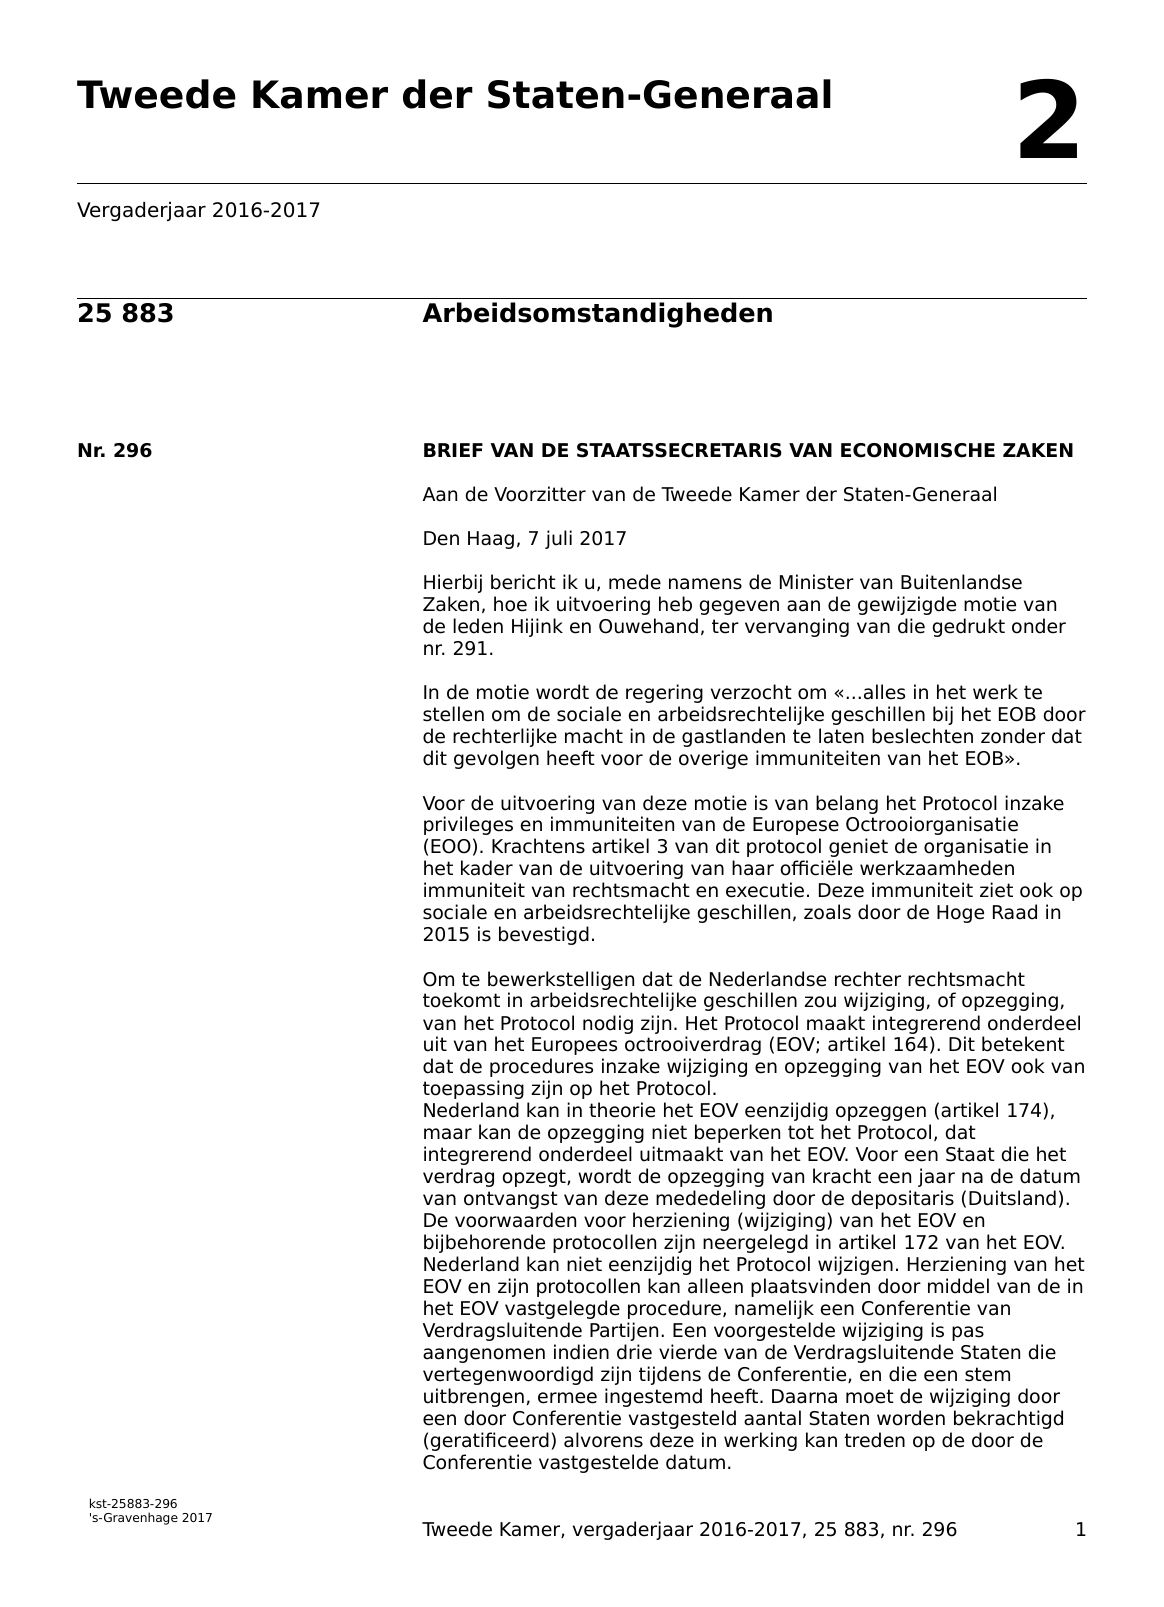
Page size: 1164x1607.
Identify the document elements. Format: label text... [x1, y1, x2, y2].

text kst-25883-296 [88, 1497, 323, 1511]
subtitle Nr. 296 BRIEF VAN DE STAATSSECRETARIS VAN ECONOMISCHE ZAKEN [77, 440, 1087, 462]
text Hierbij bericht ik u, mede namens de Minister van Buitenlandse Zaken, hoe ik uitvoering heb gegeven aan de gewijzigde motie van de leden Hijink en Ouwehand, ter vervanging van die gedrukt onder nr. 291. [422, 572, 1087, 660]
text Den Haag, 7 juli 2017 [422, 528, 1087, 550]
text De voorwaarden voor herziening (wijziging) van het EOV en bijbehorende protocollen zijn neergelegd in artikel 172 van het EOV. Nederland kan niet eenzijdig het Protocol wijzigen. Herziening van het EOV en zijn protocollen kan alleen plaatsvinden door middel van de in het EOV vastgelegde procedure, namelijk een Conferentie van Verdragsluitende Partijen. Een voorgestelde wijziging is pas aangenomen indien drie vierde van de Verdragsluitende Staten die vertegenwoordigd zijn tijdens de Conferentie, en die een stem uitbrengen, ermee ingestemd heeft. Daarna moet de wijziging door een door Conferentie vastgesteld aantal Staten worden bekrachtigd (geratificeerd) alvorens deze in werking kan treden op de door de Conferentie vastgestelde datum. [422, 1210, 1087, 1474]
table_header Tweede Kamer der Staten-Generaal [77, 59, 886, 183]
text Voor de uitvoering van deze motie is van belang het Protocol inzake privileges en immuniteiten van de Europese Octrooiorganisatie (EOO). Krachtens artikel 3 van dit protocol geniet de organisatie in het kader van de uitvoering van haar officiële werkzaamheden immuniteit van rechtsmacht en executie. Deze immuniteit ziet ook op sociale en arbeidsrechtelijke geschillen, zoals door de Hoge Raad in 2015 is bevestigd. [422, 792, 1087, 946]
text Om te bewerkstelligen dat de Nederlandse rechter rechtsmacht toekomt in arbeidsrechtelijke geschillen zou wijziging, of opzegging, van het Protocol nodig zijn. Het Protocol maakt integrerend onderdeel uit van het Europees octrooiverdrag (EOV; artikel 164). Dit betekent dat de procedures inzake wijziging en opzegging van het EOV ook van toepassing zijn op het Protocol. [422, 968, 1087, 1100]
table_header 2 [886, 59, 1087, 183]
table_cell Vergaderjaar 2016-2017 [77, 184, 1087, 298]
subtitle 25 883 Arbeidsomstandigheden [77, 299, 1087, 329]
text Aan de Voorzitter van de Tweede Kamer der Staten-Generaal [422, 484, 1087, 506]
text In de motie wordt de regering verzocht om «...alles in het werk te stellen om de sociale en arbeidsrechtelijke geschillen bij het EOB door de rechterlijke macht in de gastlanden te laten beslechten zonder dat dit gevolgen heeft voor de overige immuniteiten van het EOB». [422, 682, 1087, 770]
text Nederland kan in theorie het EOV eenzijdig opzeggen (artikel 174), maar kan de opzegging niet beperken tot het Protocol, dat integrerend onderdeel uitmaakt van het EOV. Voor een Staat die het verdrag opzegt, wordt de opzegging van kracht een jaar na de datum van ontvangst van deze mededeling door de depositaris (Duitsland). [422, 1100, 1087, 1210]
text 's-Gravenhage 2017 [88, 1511, 323, 1525]
